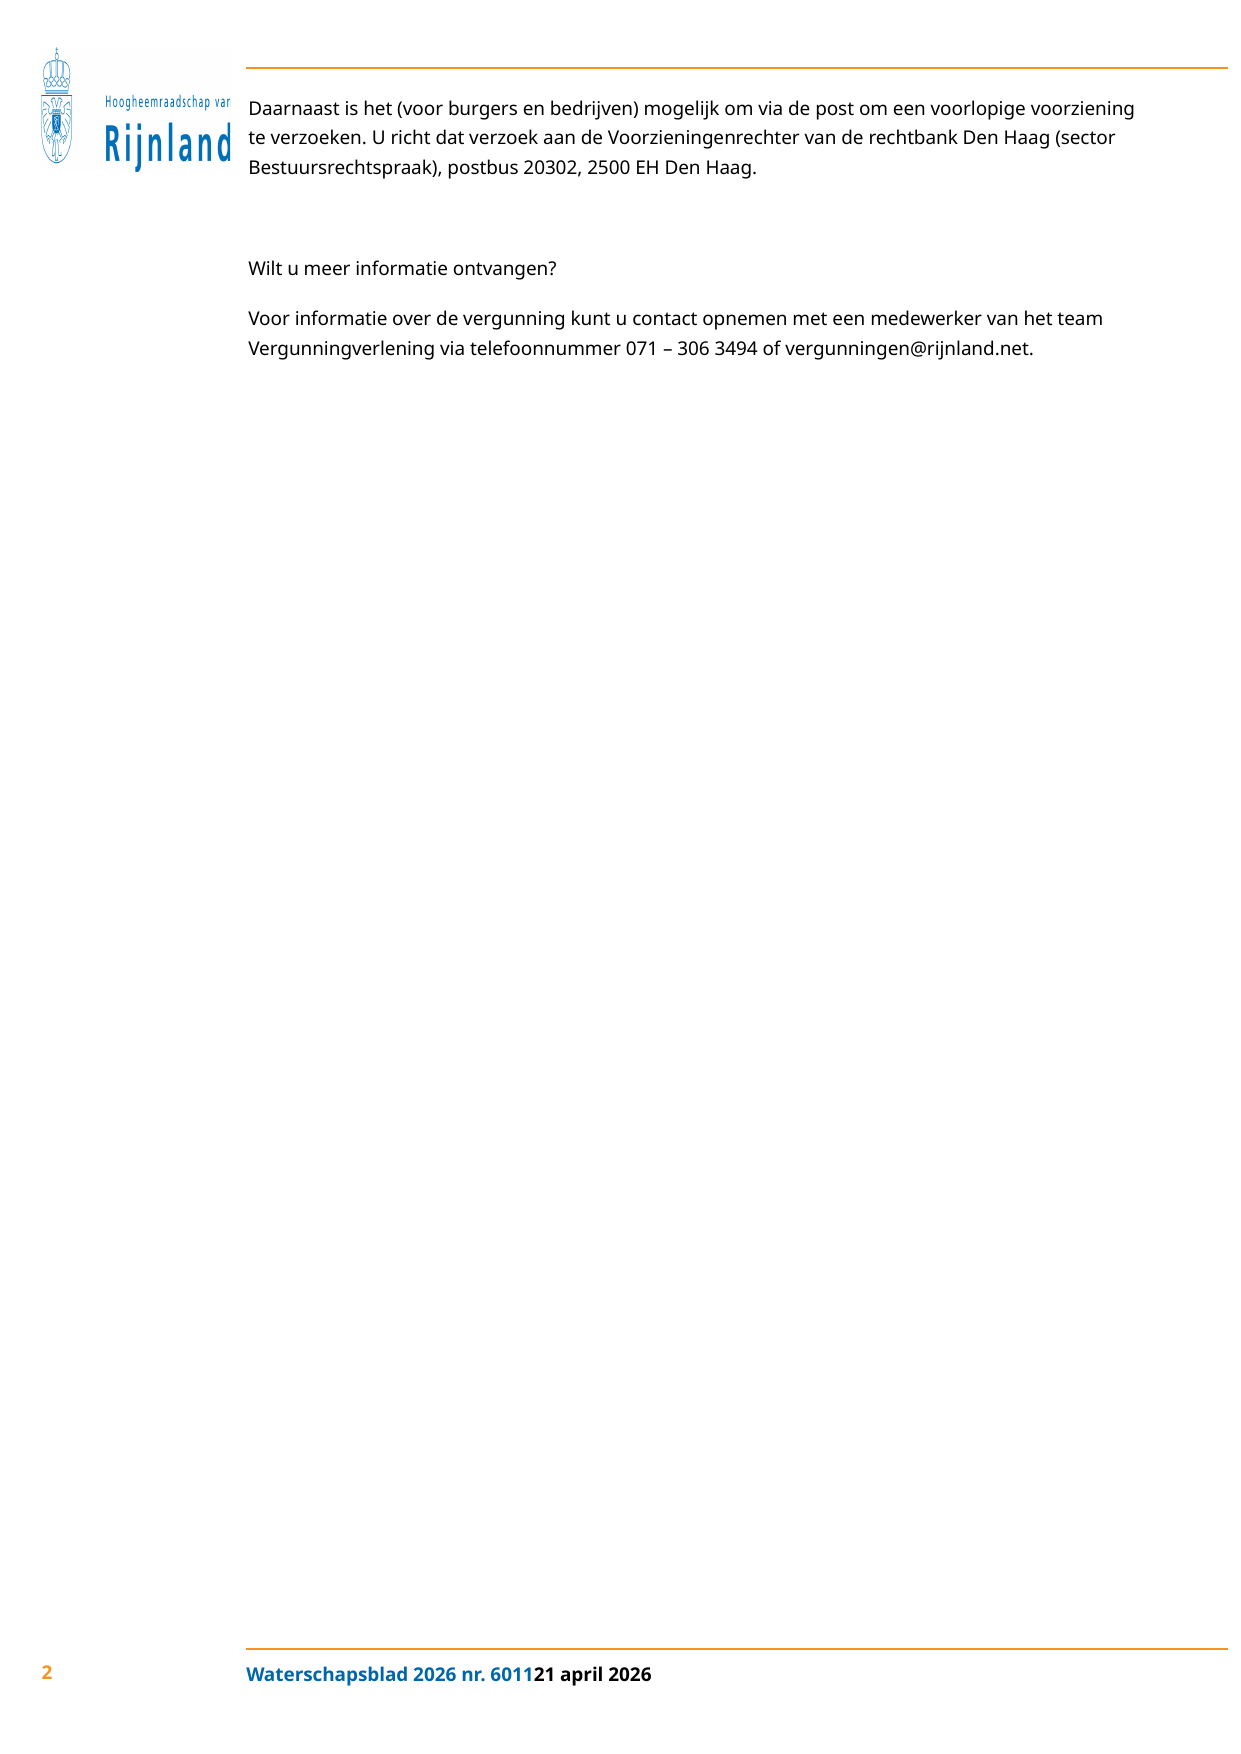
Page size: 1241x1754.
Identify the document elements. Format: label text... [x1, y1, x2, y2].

picture [41, 47, 231, 172]
text Wilt u meer informatie ontvangen? [248, 255, 1152, 281]
text Daarnaast is het (voor burgers en bedrijven) mogelijk om via de post om een voorlopige voorziening te verzoeken. U richt dat verzoek aan de Voorzieningenrechter van de rechtbank Den Haag (sector Bestuursrechtspraak), postbus 20302, 2500 EH Den Haag. [248, 95, 1152, 180]
text Voor informatie over de vergunning kunt u contact opnemen met een medewerker van het team Vergunningverlening via telefoonnummer 071 – 306 3494 of vergunningen@rijnland.net. [248, 305, 1152, 361]
